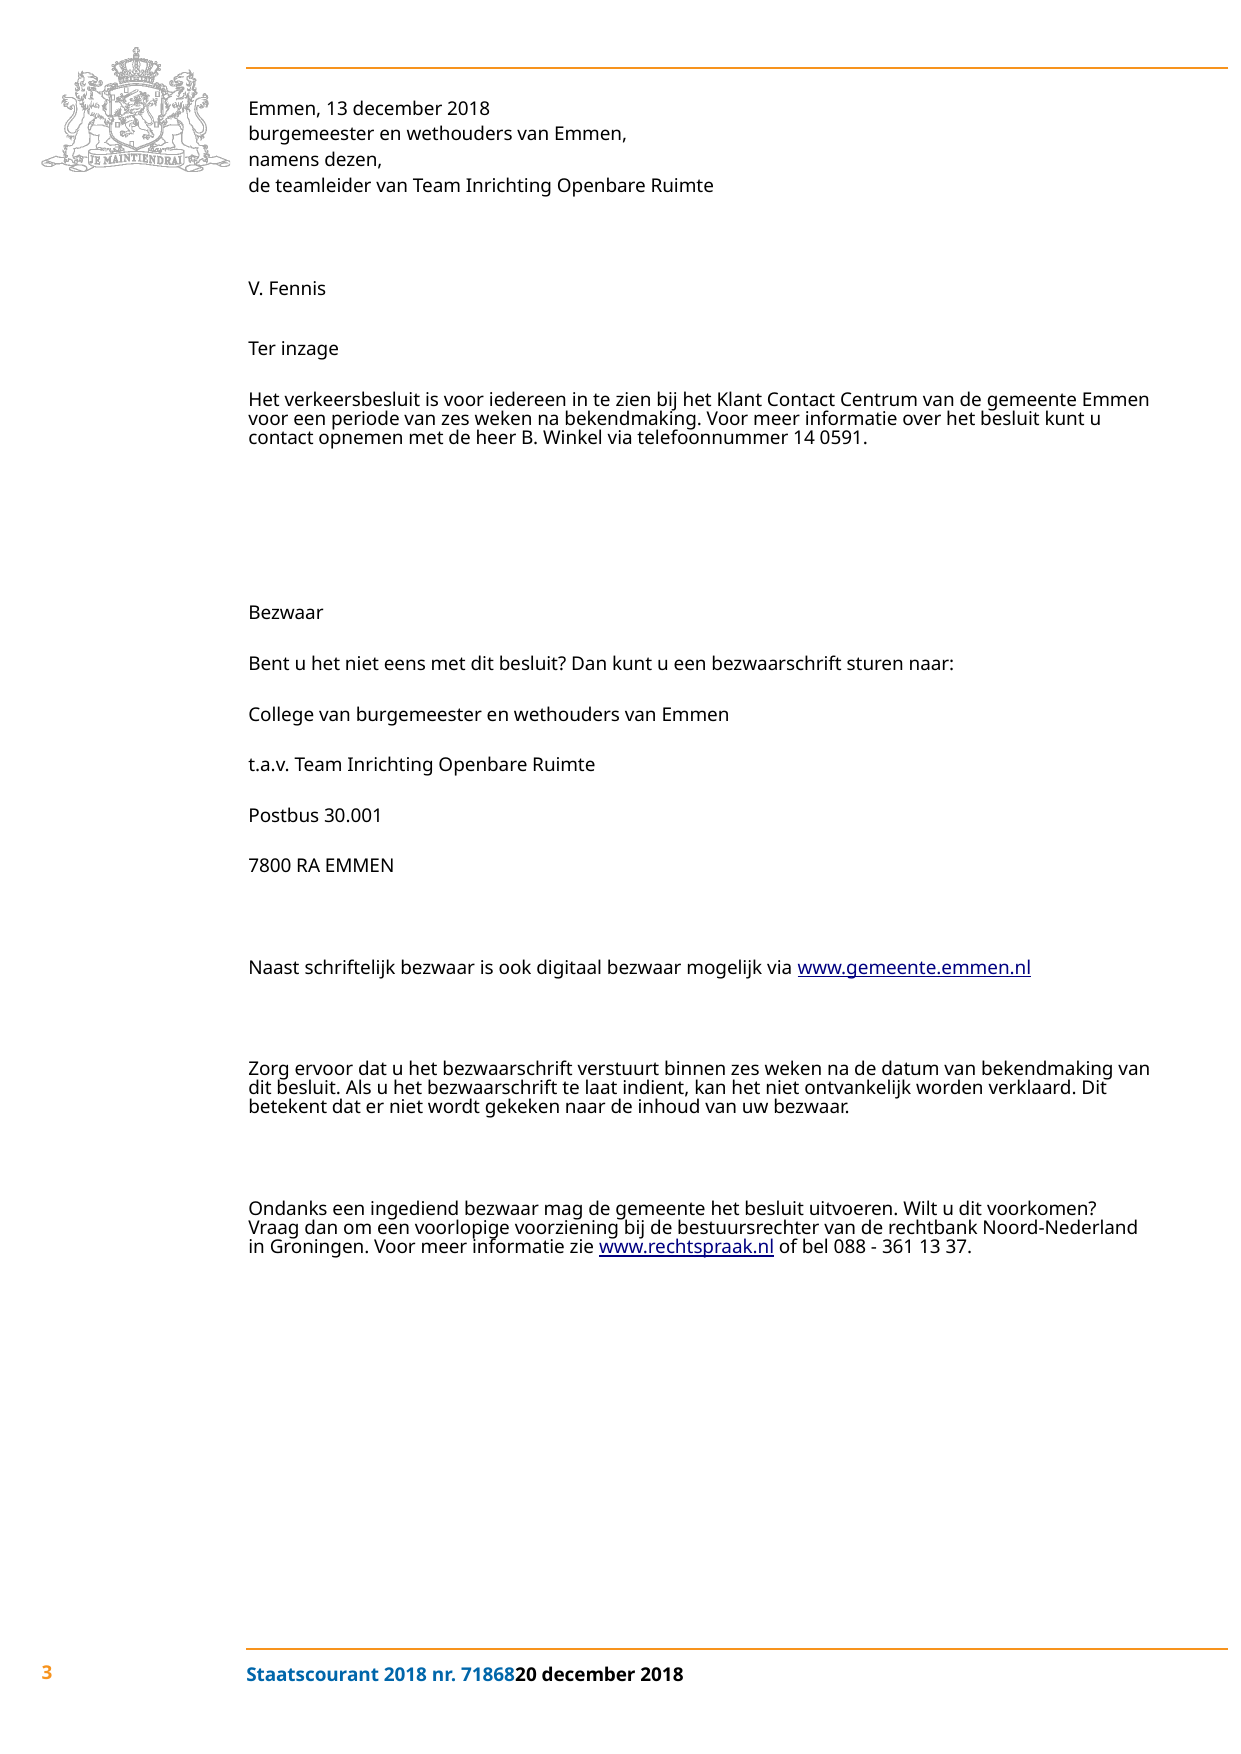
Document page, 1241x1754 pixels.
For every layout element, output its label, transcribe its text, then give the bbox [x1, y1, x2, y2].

text Ter inzage [248, 340, 1152, 359]
text Postbus 30.001 [248, 807, 1152, 826]
text Bezwaar [248, 604, 1152, 624]
text V. Fennis [248, 275, 1152, 301]
text College van burgemeester en wethouders van Emmen [248, 706, 1152, 725]
text Het verkeersbesluit is voor iedereen in te zien bij het Klant Contact Centrum van de gemeente Emmen voor een periode van zes weken na bekendmaking. Voor meer informatie over het besluit kunt u contact opnemen met de heer B. Winkel via telefoonnummer 14 0591. [248, 391, 1152, 448]
text Naast schriftelijk bezwaar is ook digitaal bezwaar mogelijk via www.gemeente.emmen.nl [248, 959, 1152, 978]
picture [41, 47, 231, 172]
text t.a.v. Team Inrichting Openbare Ruimte [248, 756, 1152, 776]
text burgemeester en wethouders van Emmen, [248, 121, 1152, 146]
text de teamleider van Team Inrichting Openbare Ruimte [248, 172, 1152, 198]
text 7800 RA EMMEN [248, 857, 1152, 877]
text Emmen, 13 december 2018 [248, 95, 1152, 121]
text Ondanks een ingediend bezwaar mag de gemeente het besluit uitvoeren. Wilt u dit voorkomen? Vraag dan om een voorlopige voorziening bij de bestuursrechter van de rechtbank Noord-Nederland in Groningen. Voor meer informatie zie www.rechtspraak.nl of bel 088 - 361 13 37. [248, 1200, 1152, 1258]
text namens dezen, [248, 146, 1152, 172]
text Zorg ervoor dat u het bezwaarschrift verstuurt binnen zes weken na de datum van bekendmaking van dit besluit. Als u het bezwaarschrift te laat indient, kan het niet ontvankelijk worden verklaard. Dit betekent dat er niet wordt gekeken naar de inhoud van uw bezwaar. [248, 1060, 1152, 1118]
text Bent u het niet eens met dit besluit? Dan kunt u een bezwaarschrift sturen naar: [248, 655, 1152, 674]
